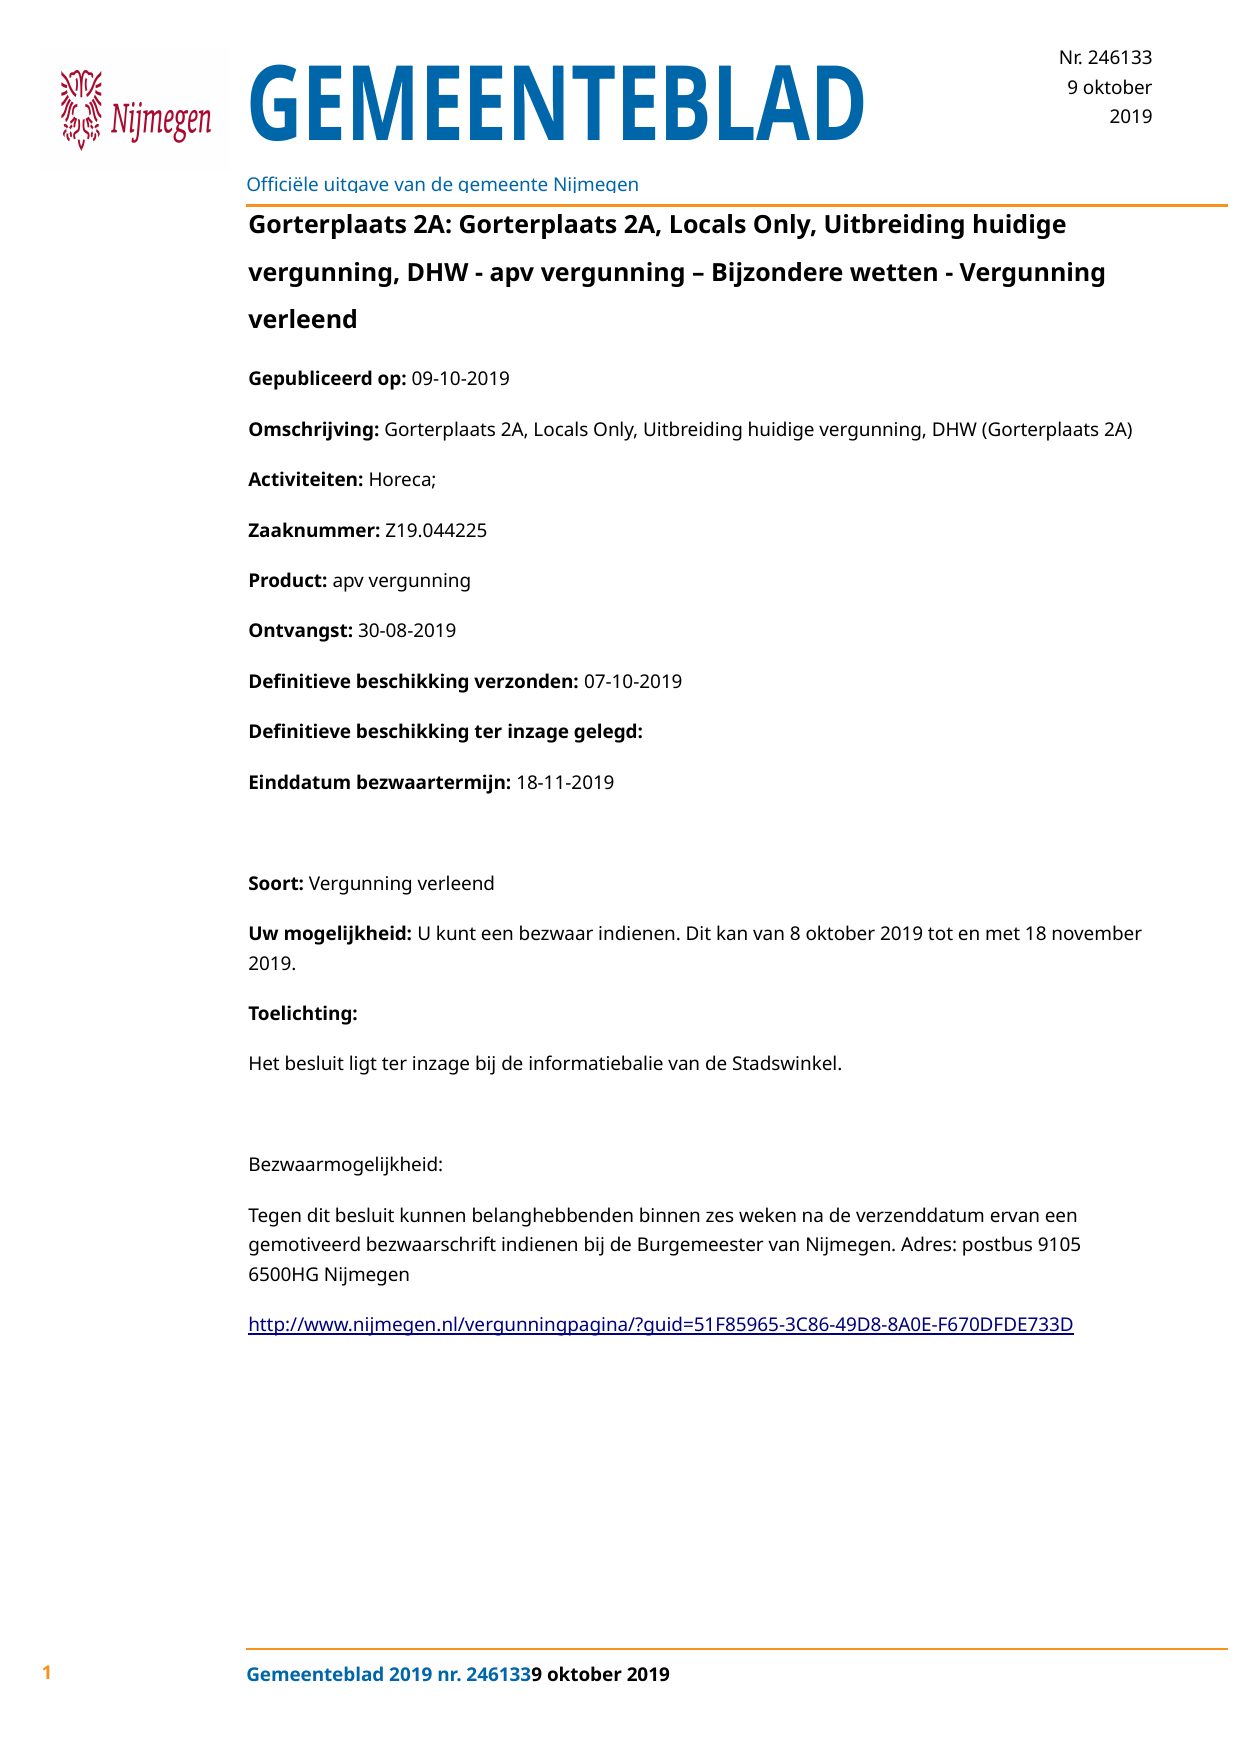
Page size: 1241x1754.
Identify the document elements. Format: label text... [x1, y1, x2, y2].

text Omschrijving: Gorterplaats 2A, Locals Only, Uitbreiding huidige vergunning, DHW (Gorterplaats 2A) [248, 416, 1152, 442]
text Bezwaarmogelijkheid: [248, 1151, 1152, 1177]
text Product: apv vergunning [248, 567, 1152, 593]
text Activiteiten: Horeca; [248, 466, 1152, 492]
text Soort: Vergunning verleend [248, 870, 1152, 895]
text Ontvangst: 30-08-2019 [248, 618, 1152, 643]
text Gepubliceerd op: 09-10-2019 [248, 366, 1152, 391]
text Toelichting: [248, 1000, 1152, 1026]
text Zaaknummer: Z19.044225 [248, 517, 1152, 542]
picture [41, 47, 231, 172]
text Gorterplaats 2A: Gorterplaats 2A, Locals Only, Uitbreiding huidige vergunning, DHW - apv vergunning – Bijzondere wetten - Vergunning verleend [248, 207, 1152, 336]
text Het besluit ligt ter inzage bij de informatiebalie van de Stadswinkel. [248, 1051, 1152, 1076]
text Definitieve beschikking verzonden: 07-10-2019 [248, 668, 1152, 694]
text http://www.nijmegen.nl/vergunningpagina/?guid=51F85965-3C86-49D8-8A0E-F670DFDE733D [248, 1311, 1152, 1337]
text Uw mogelijkheid: U kunt een bezwaar indienen. Dit kan van 8 oktober 2019 tot en met 18 november 2019. [248, 920, 1152, 975]
text Einddatum bezwaartermijn: 18-11-2019 [248, 769, 1152, 794]
text Tegen dit besluit kunnen belanghebbenden binnen zes weken na de verzenddatum ervan een gemotiveerd bezwaarschrift indienen bij de Burgemeester van Nijmegen. Adres: postbus 9105 6500HG Nijmegen [248, 1202, 1152, 1287]
text Definitieve beschikking ter inzage gelegd: [248, 718, 1152, 744]
